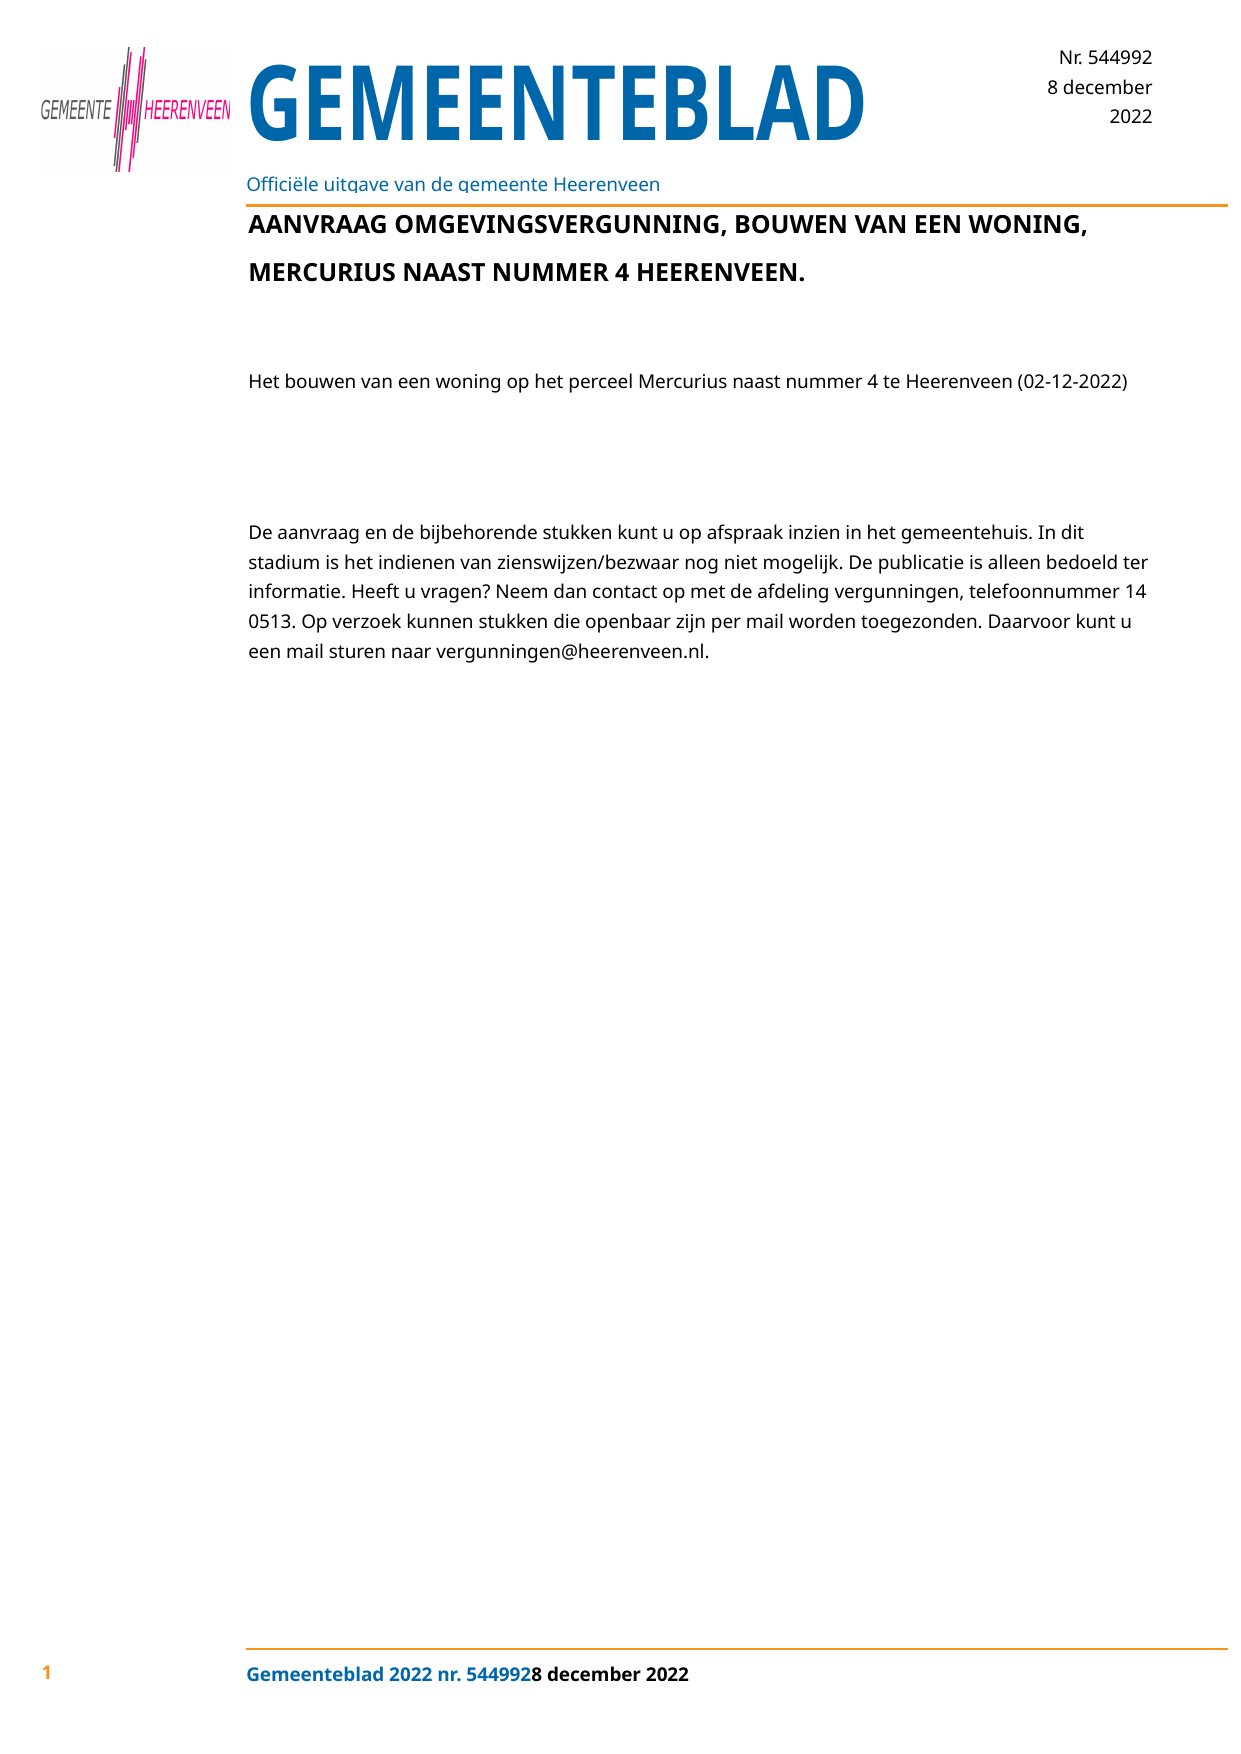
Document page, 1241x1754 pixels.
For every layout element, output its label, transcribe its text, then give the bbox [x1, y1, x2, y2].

text De aanvraag en de bijbehorende stukken kunt u op afspraak inzien in het gemeentehuis. In dit stadium is het indienen van zienswijzen/bezwaar nog niet mogelijk. De publicatie is alleen bedoeld ter informatie. Heeft u vragen? Neem dan contact op met de afdeling vergunningen, telefoonnummer 14 0513. Op verzoek kunnen stukken die openbaar zijn per mail worden toegezonden. Daarvoor kunt u een mail sturen naar vergunningen@heerenveen.nl. [248, 519, 1152, 664]
text AANVRAAG OMGEVINGSVERGUNNING, BOUWEN VAN EEN WONING, MERCURIUS NAAST NUMMER 4 HEERENVEEN. [248, 207, 1152, 288]
picture [41, 47, 231, 172]
text Het bouwen van een woning op het perceel Mercurius naast nummer 4 te Heerenveen (02-12-2022) [248, 368, 1152, 394]
